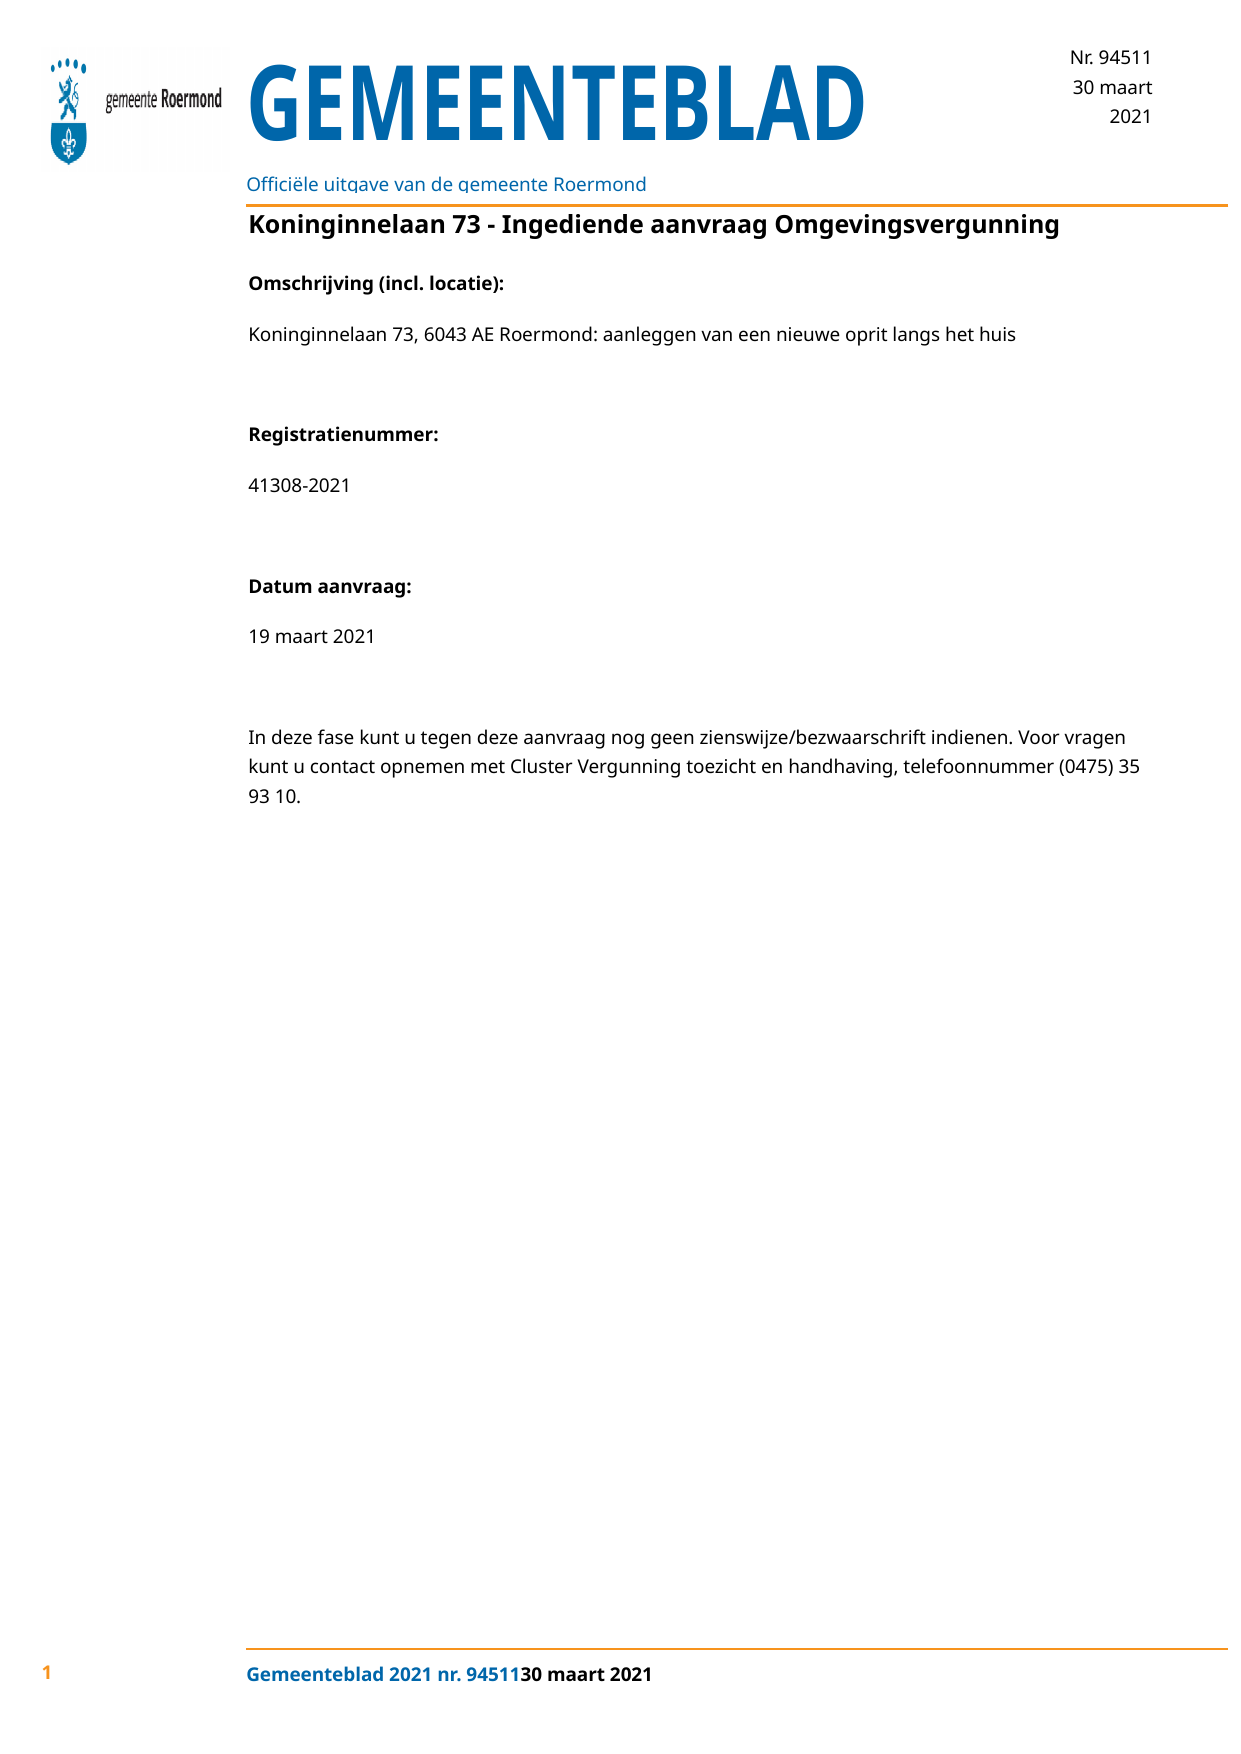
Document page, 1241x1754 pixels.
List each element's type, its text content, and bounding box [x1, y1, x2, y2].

text Omschrijving (incl. locatie): [248, 270, 1152, 296]
text Datum aanvraag: [248, 573, 1152, 598]
text Koninginnelaan 73, 6043 AE Roermond: aanleggen van een nieuwe oprit langs het huis [248, 321, 1152, 346]
text Registratienummer: [248, 422, 1152, 447]
picture [41, 47, 231, 172]
text 41308-2021 [248, 472, 1152, 498]
text In deze fase kunt u tegen deze aanvraag nog geen zienswijze/bezwaarschrift indienen. Voor vragen kunt u contact opnemen met Cluster Vergunning toezicht en handhaving, telefoonnummer (0475) 35 93 10. [248, 724, 1152, 809]
text Koninginnelaan 73 - Ingediende aanvraag Omgevingsvergunning [248, 207, 1152, 241]
text 19 maart 2021 [248, 623, 1152, 649]
